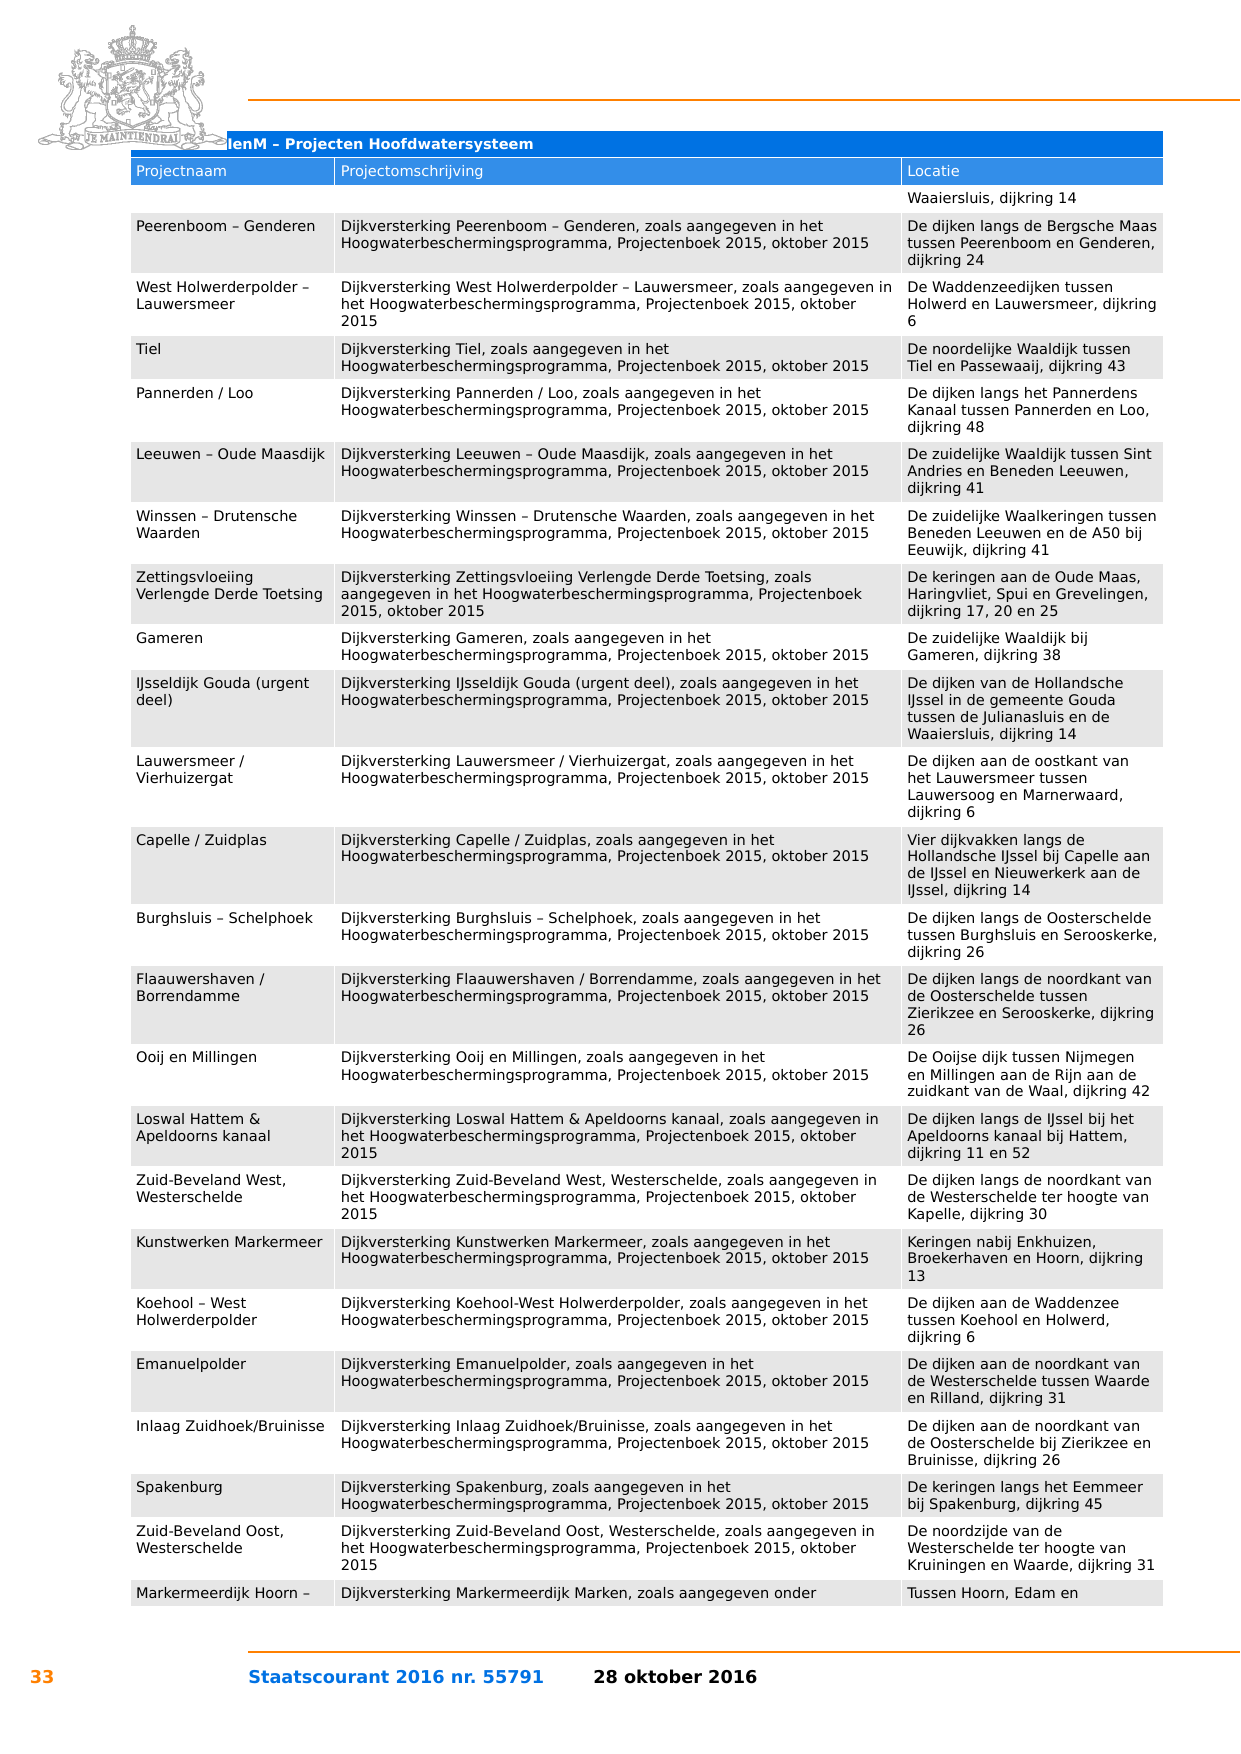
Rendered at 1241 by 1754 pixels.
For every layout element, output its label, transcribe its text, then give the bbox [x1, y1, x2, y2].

picture [38, 25, 227, 150]
table_cell Dijkversterking Koehool-West Holwerderpolder, zoals aangegeven in het Hoogwaterbeschermingsprogramma, Projectenboek 2015, oktober 2015 [335, 1290, 901, 1350]
table_cell Waaiersluis, dijkring 14 [902, 186, 1163, 212]
table_cell [335, 186, 901, 212]
table_cell Dijkversterking Leeuwen – Oude Maasdijk, zoals aangegeven in het Hoogwaterbeschermingsprogramma, Projectenboek 2015, oktober 2015 [335, 442, 901, 502]
table_cell De Ooijse dijk tussen Nijmegen en Millingen aan de Rijn aan de zuidkant van de Waal, dijkring 42 [902, 1045, 1163, 1105]
table_cell Markermeerdijk Hoorn – [131, 1580, 334, 1606]
table_cell Dijkversterking Zettingsvloeiing Verlengde Derde Toetsing, zoals aangegeven in het Hoogwaterbeschermingsprogramma, Projectenboek 2015, oktober 2015 [335, 564, 901, 624]
table_cell Pannerden / Loo [131, 380, 334, 441]
table_cell Flaauwershaven / Borrendamme [131, 966, 334, 1044]
table_cell Ooij en Millingen [131, 1045, 334, 1105]
table_cell Dijkversterking Markermeerdijk Marken, zoals aangegeven onder [335, 1580, 901, 1606]
table_cell De keringen langs het Eemmeer bij Spakenburg, dijkring 45 [902, 1474, 1163, 1517]
table_cell Keringen nabij Enkhuizen, Broekerhaven en Hoorn, dijkring 13 [902, 1229, 1163, 1289]
table_cell De keringen aan de Oude Maas, Haringvliet, Spui en Grevelingen, dijkring 17, 20 en 25 [902, 564, 1163, 624]
table_cell Projectnaam [131, 158, 334, 185]
table_cell De zuidelijke Waalkeringen tussen Beneden Leeuwen en de A50 bij Eeuwijk, dijkring 41 [902, 503, 1163, 563]
table_cell De dijken langs de IJssel bij het Apeldoorns kanaal bij Hattem, dijkring 11 en 52 [902, 1106, 1163, 1166]
table_cell De noordelijke Waaldijk tussen Tiel en Passewaaij, dijkring 43 [902, 336, 1163, 379]
table_cell De noordzijde van de Westerschelde ter hoogte van Kruiningen en Waarde, dijkring 31 [902, 1519, 1163, 1579]
table_cell Zettingsvloeiing Verlengde Derde Toetsing [131, 564, 334, 624]
table_cell De dijken langs het Pannerdens Kanaal tussen Pannerden en Loo, dijkring 48 [902, 380, 1163, 441]
table_cell De dijken aan de oostkant van het Lauwersmeer tussen Lauwersoog en Marnerwaard, dijkring 6 [902, 748, 1163, 826]
table_cell De dijken langs de Bergsche Maas tussen Peerenboom en Genderen, dijkring 24 [902, 213, 1163, 273]
table_cell De dijken langs de Oosterschelde tussen Burghsluis en Serooskerke, dijkring 26 [902, 905, 1163, 965]
table_cell Dijkversterking Tiel, zoals aangegeven in het Hoogwaterbeschermingsprogramma, Projectenboek 2015, oktober 2015 [335, 336, 901, 379]
table_cell Tiel [131, 336, 334, 379]
table_cell Vier dijkvakken langs de Hollandsche IJssel bij Capelle aan de IJssel en Nieuwerkerk aan de IJssel, dijkring 14 [902, 827, 1163, 904]
table_cell Dijkversterking Emanuelpolder, zoals aangegeven in het Hoogwaterbeschermingsprogramma, Projectenboek 2015, oktober 2015 [335, 1351, 901, 1412]
table_cell Dijkversterking Capelle / Zuidplas, zoals aangegeven in het Hoogwaterbeschermingsprogramma, Projectenboek 2015, oktober 2015 [335, 827, 901, 904]
table_cell Zuid-Beveland Oost, Westerschelde [131, 1519, 334, 1579]
table_cell Dijkversterking Spakenburg, zoals aangegeven in het Hoogwaterbeschermingsprogramma, Projectenboek 2015, oktober 2015 [335, 1474, 901, 1517]
table_cell Dijkversterking Zuid-Beveland West, Westerschelde, zoals aangegeven in het Hoogwaterbeschermingsprogramma, Projectenboek 2015, oktober 2015 [335, 1168, 901, 1228]
table_cell De zuidelijke Waaldijk tussen Sint Andries en Beneden Leeuwen, dijkring 41 [902, 442, 1163, 502]
table_cell Lauwersmeer / Vierhuizergat [131, 748, 334, 826]
table_cell Dijkversterking Winssen – Drutensche Waarden, zoals aangegeven in het Hoogwaterbeschermingsprogramma, Projectenboek 2015, oktober 2015 [335, 503, 901, 563]
table_cell Koehool – West Holwerderpolder [131, 1290, 334, 1350]
table_cell Locatie [902, 158, 1163, 185]
table_cell De dijken langs de noordkant van de Oosterschelde tussen Zierikzee en Serooskerke, dijkring 26 [902, 966, 1163, 1044]
table_cell West Holwerderpolder – Lauwersmeer [131, 275, 334, 335]
table_cell Emanuelpolder [131, 1351, 334, 1412]
table_cell Gameren [131, 626, 334, 669]
table_cell De dijken van de Hollandsche IJssel in de gemeente Gouda tussen de Julianasluis en de Waaiersluis, dijkring 14 [902, 670, 1163, 747]
table_cell Peerenboom – Genderen [131, 213, 334, 273]
table_cell Dijkversterking Zuid-Beveland Oost, Westerschelde, zoals aangegeven in het Hoogwaterbeschermingsprogramma, Projectenboek 2015, oktober 2015 [335, 1519, 901, 1579]
table_cell Dijkversterking Pannerden / Loo, zoals aangegeven in het Hoogwaterbeschermingsprogramma, Projectenboek 2015, oktober 2015 [335, 380, 901, 441]
table_cell Dijkversterking Ooij en Millingen, zoals aangegeven in het Hoogwaterbeschermingsprogramma, Projectenboek 2015, oktober 2015 [335, 1045, 901, 1105]
table_cell De dijken aan de Waddenzee tussen Koehool en Holwerd, dijkring 6 [902, 1290, 1163, 1350]
table_cell Zuid-Beveland West, Westerschelde [131, 1168, 334, 1228]
table_cell Inlaag Zuidhoek/Bruinisse [131, 1413, 334, 1473]
table_cell Burghsluis – Schelphoek [131, 905, 334, 965]
table_cell [131, 186, 334, 212]
table_cell Loswal Hattem & Apeldoorns kanaal [131, 1106, 334, 1166]
table_cell Leeuwen – Oude Maasdijk [131, 442, 334, 502]
table_cell Projectomschrijving [335, 158, 901, 185]
table_header IenM – Projecten Hoofdwatersysteem [131, 131, 1163, 157]
table_cell IJsseldijk Gouda (urgent deel) [131, 670, 334, 747]
table_cell Dijkversterking Burghsluis – Schelphoek, zoals aangegeven in het Hoogwaterbeschermingsprogramma, Projectenboek 2015, oktober 2015 [335, 905, 901, 965]
table_cell De dijken aan de noordkant van de Westerschelde tussen Waarde en Rilland, dijkring 31 [902, 1351, 1163, 1412]
table_cell Winssen – Drutensche Waarden [131, 503, 334, 563]
table_cell Dijkversterking Inlaag Zuidhoek/Bruinisse, zoals aangegeven in het Hoogwaterbeschermingsprogramma, Projectenboek 2015, oktober 2015 [335, 1413, 901, 1473]
table_cell Dijkversterking IJsseldijk Gouda (urgent deel), zoals aangegeven in het Hoogwaterbeschermingsprogramma, Projectenboek 2015, oktober 2015 [335, 670, 901, 747]
table_cell De dijken aan de noordkant van de Oosterschelde bij Zierikzee en Bruinisse, dijkring 26 [902, 1413, 1163, 1473]
table_cell Tussen Hoorn, Edam en [902, 1580, 1163, 1606]
table_cell Capelle / Zuidplas [131, 827, 334, 904]
table_cell Dijkversterking Gameren, zoals aangegeven in het Hoogwaterbeschermingsprogramma, Projectenboek 2015, oktober 2015 [335, 626, 901, 669]
table_cell Dijkversterking Peerenboom – Genderen, zoals aangegeven in het Hoogwaterbeschermingsprogramma, Projectenboek 2015, oktober 2015 [335, 213, 901, 273]
table_cell De Waddenzeedijken tussen Holwerd en Lauwersmeer, dijkring 6 [902, 275, 1163, 335]
table_cell Dijkversterking Kunstwerken Markermeer, zoals aangegeven in het Hoogwaterbeschermingsprogramma, Projectenboek 2015, oktober 2015 [335, 1229, 901, 1289]
table_cell Dijkversterking West Holwerderpolder – Lauwersmeer, zoals aangegeven in het Hoogwaterbeschermingsprogramma, Projectenboek 2015, oktober 2015 [335, 275, 901, 335]
table_cell De dijken langs de noordkant van de Westerschelde ter hoogte van Kapelle, dijkring 30 [902, 1168, 1163, 1228]
table_cell Spakenburg [131, 1474, 334, 1517]
table_cell Dijkversterking Loswal Hattem & Apeldoorns kanaal, zoals aangegeven in het Hoogwaterbeschermingsprogramma, Projectenboek 2015, oktober 2015 [335, 1106, 901, 1166]
table_cell Dijkversterking Lauwersmeer / Vierhuizergat, zoals aangegeven in het Hoogwaterbeschermingsprogramma, Projectenboek 2015, oktober 2015 [335, 748, 901, 826]
table_cell De zuidelijke Waaldijk bij Gameren, dijkring 38 [902, 626, 1163, 669]
table_cell Kunstwerken Markermeer [131, 1229, 334, 1289]
table_cell Dijkversterking Flaauwershaven / Borrendamme, zoals aangegeven in het Hoogwaterbeschermingsprogramma, Projectenboek 2015, oktober 2015 [335, 966, 901, 1044]
